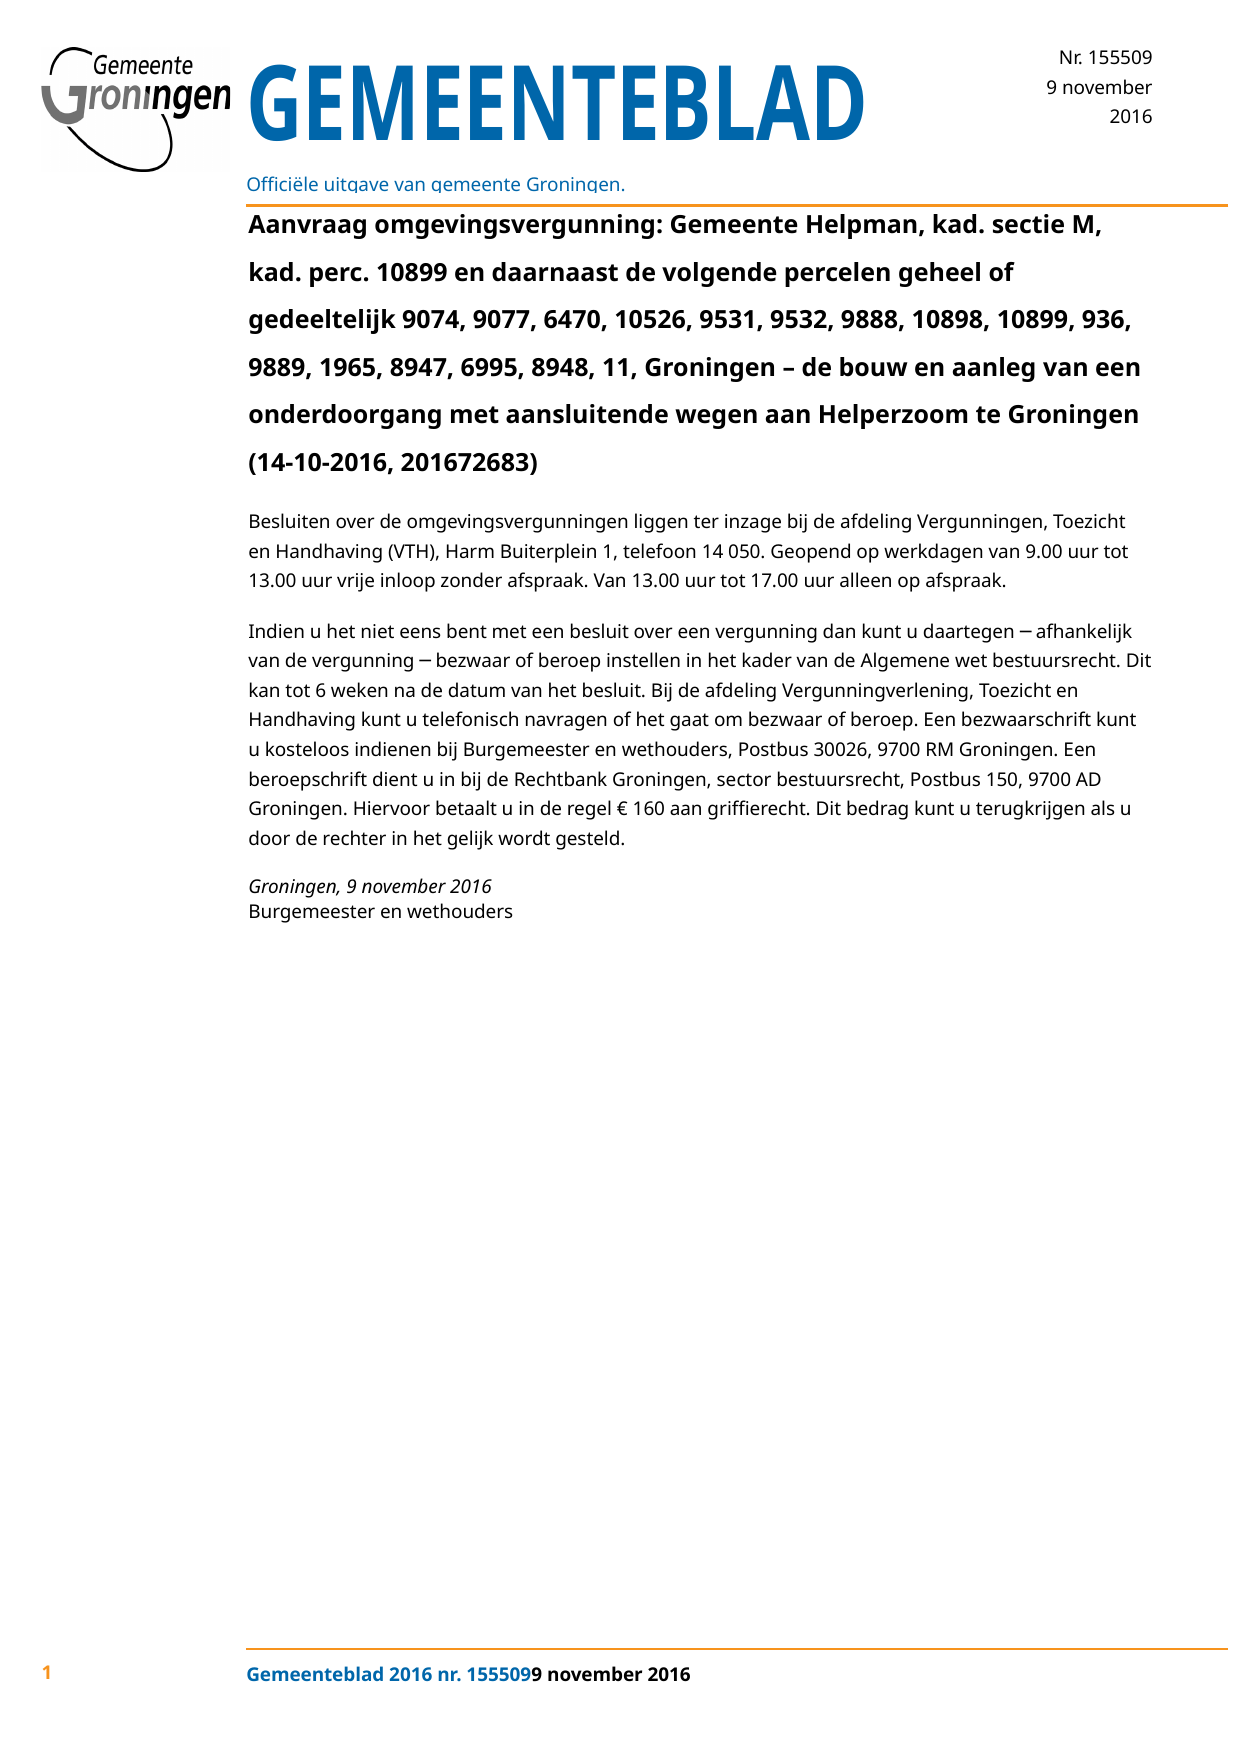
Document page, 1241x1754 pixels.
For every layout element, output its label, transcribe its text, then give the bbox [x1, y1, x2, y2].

text Burgemeester en wethouders [248, 898, 1152, 924]
text Aanvraag omgevingsvergunning: Gemeente Helpman, kad. sectie M, kad. perc. 10899 en daarnaast de volgende percelen geheel of gedeeltelijk 9074, 9077, 6470, 10526, 9531, 9532, 9888, 10898, 10899, 936, 9889, 1965, 8947, 6995, 8948, 11, Groningen – de bouw en aanleg van een onderdoorgang met aansluitende wegen aan Helperzoom te Groningen (14-10-2016, 201672683) [248, 207, 1152, 479]
picture [41, 47, 231, 172]
text Besluiten over de omgevingsvergunningen liggen ter inzage bij de afdeling Vergunningen, Toezicht en Handhaving (VTH), Harm Buiterplein 1, telefoon 14 050. Geopend op werkdagen van 9.00 uur tot 13.00 uur vrije inloop zonder afspraak. Van 13.00 uur tot 17.00 uur alleen op afspraak. [248, 508, 1152, 593]
text Indien u het niet eens bent met een besluit over een vergunning dan kunt u daartegen ─ afhankelijk van de vergunning ─ bezwaar of beroep instellen in het kader van de Algemene wet bestuursrecht. Dit kan tot 6 weken na de datum van het besluit. Bij de afdeling Vergunningverlening, Toezicht en Handhaving kunt u telefonisch navragen of het gaat om bezwaar of beroep. Een bezwaarschrift kunt u kosteloos indienen bij Burgemeester en wethouders, Postbus 30026, 9700 RM Groningen. Een beroepschrift dient u in bij de Rechtbank Groningen, sector bestuursrecht, Postbus 150, 9700 AD Groningen. Hiervoor betaalt u in de regel € 160 aan griffierecht. Dit bedrag kunt u terugkrijgen als u door de rechter in het gelijk wordt gesteld. [248, 618, 1152, 851]
text Groningen, 9 november 2016 [248, 873, 1152, 898]
